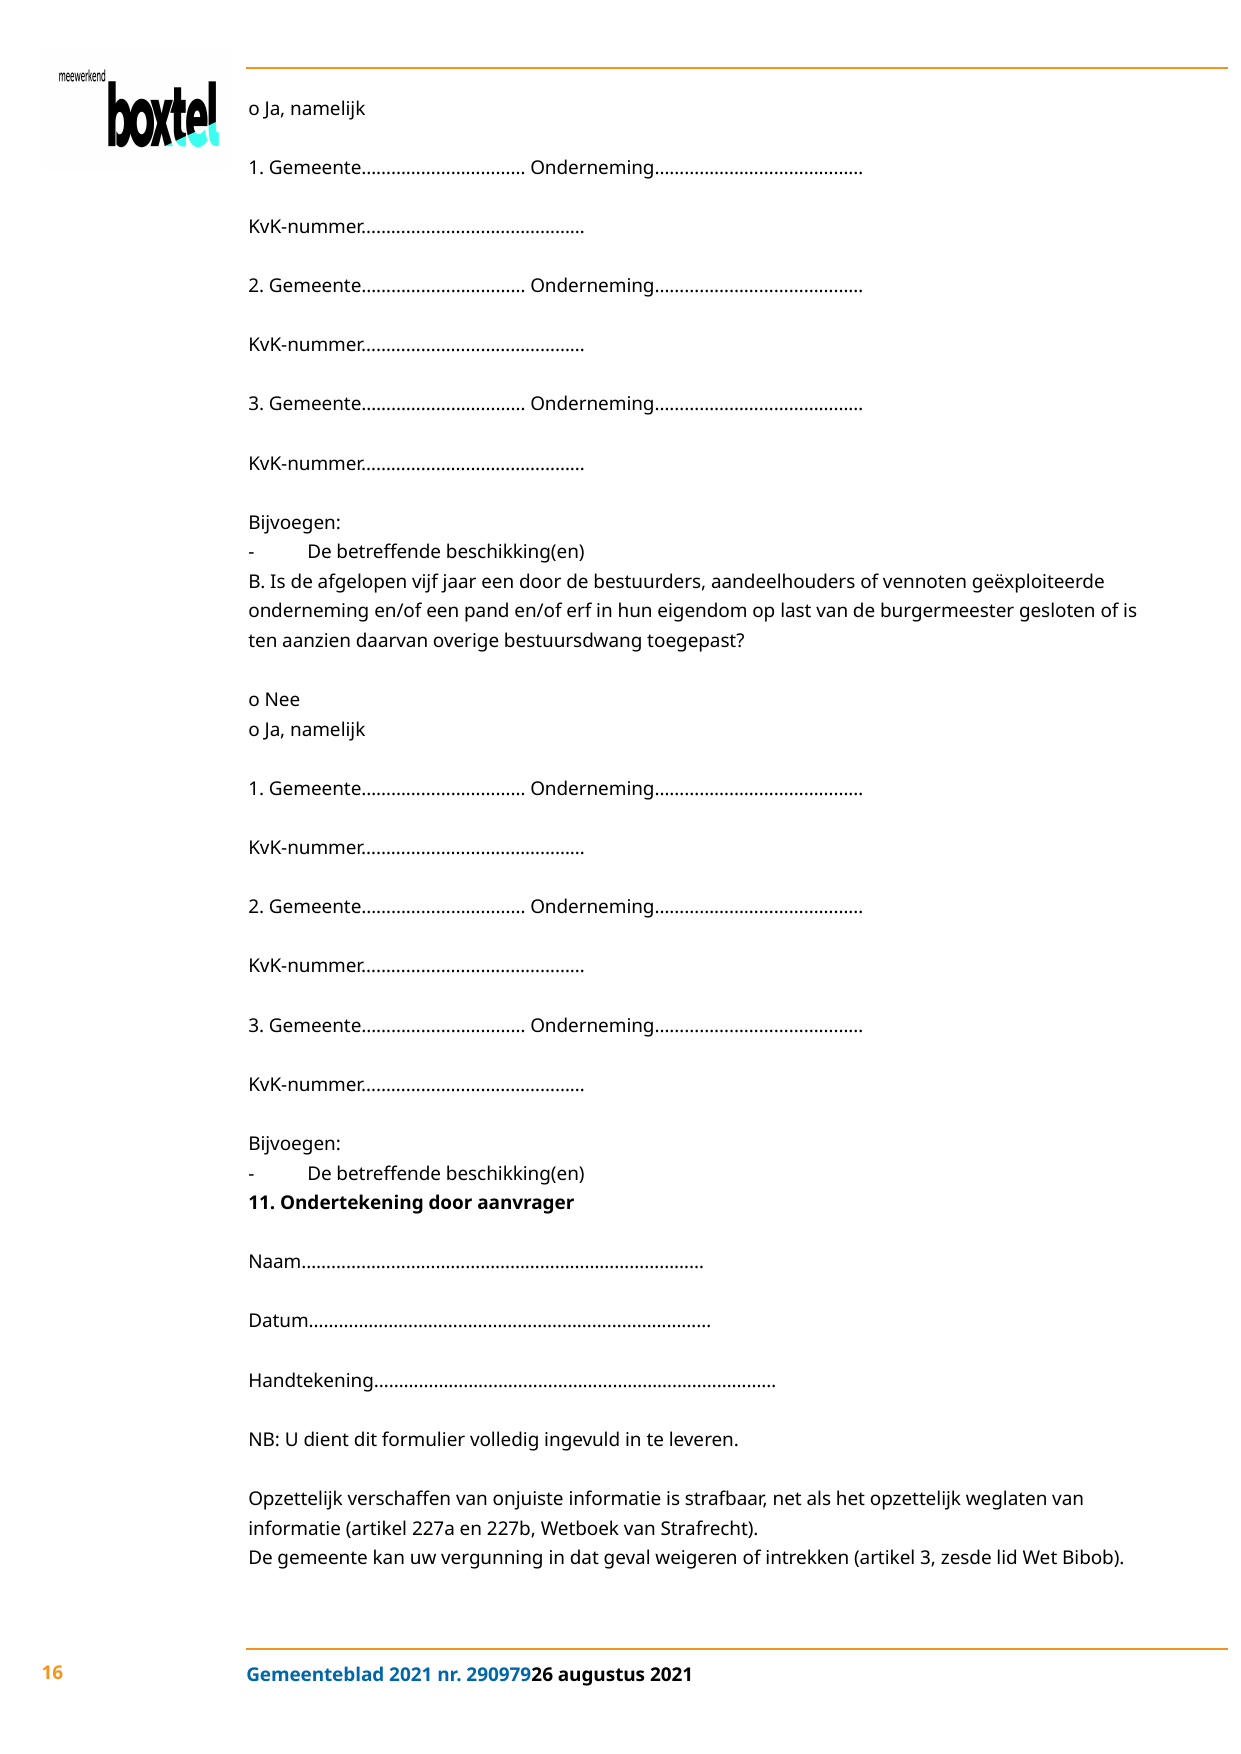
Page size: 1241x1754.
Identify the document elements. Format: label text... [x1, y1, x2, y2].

text KvK-nummer……………………………………… [248, 834, 1152, 860]
text Bijvoegen: [248, 1130, 1152, 1156]
text KvK-nummer……………………………………… [248, 213, 1152, 239]
text KvK-nummer……………………………………… [248, 953, 1152, 978]
text 3. Gemeente…………………………… Onderneming…………………………………… [248, 391, 1152, 416]
text onderneming en/of een pand en/of erf in hun eigendom op last van de burgermeester gesloten of is ten aanzien daarvan overige bestuursdwang toegepast? [248, 598, 1152, 653]
text 11. Ondertekening door aanvrager [248, 1189, 1152, 1215]
text 2. Gemeente…………………………… Onderneming…………………………………… [248, 272, 1152, 298]
text o Ja, namelijk [248, 95, 1152, 121]
text 1. Gemeente…………………………… Onderneming…………………………………… [248, 154, 1152, 180]
text o Ja, namelijk [248, 716, 1152, 742]
text Naam……………………………………………………………………… [248, 1248, 1152, 1274]
list De betreffende beschikking(en) [248, 1160, 1152, 1186]
text Bijvoegen: [248, 509, 1152, 535]
text KvK-nummer……………………………………… [248, 450, 1152, 476]
list De betreffende beschikking(en) [248, 538, 1152, 564]
text Datum……………………………………………………………………… [248, 1308, 1152, 1333]
text NB: U dient dit formulier volledig ingevuld in te leveren. [248, 1426, 1152, 1452]
text 2. Gemeente…………………………… Onderneming…………………………………… [248, 893, 1152, 919]
text Opzettelijk verschaffen van onjuiste informatie is strafbaar, net als het opzettelijk weglaten van informatie (artikel 227a en 227b, Wetboek van Strafrecht). [248, 1485, 1152, 1541]
text KvK-nummer……………………………………… [248, 331, 1152, 357]
text 3. Gemeente…………………………… Onderneming…………………………………… [248, 1012, 1152, 1038]
text De gemeente kan uw vergunning in dat geval weigeren of intrekken (artikel 3, zesde lid Wet Bibob). [248, 1544, 1152, 1570]
text KvK-nummer……………………………………… [248, 1071, 1152, 1097]
text B. Is de afgelopen vijf jaar een door de bestuurders, aandeelhouders of vennoten geëxploiteerde [248, 568, 1152, 594]
text 1. Gemeente…………………………… Onderneming…………………………………… [248, 775, 1152, 801]
picture [41, 47, 231, 172]
text Handtekening……………………………………………………………………… [248, 1367, 1152, 1393]
text o Nee [248, 686, 1152, 712]
